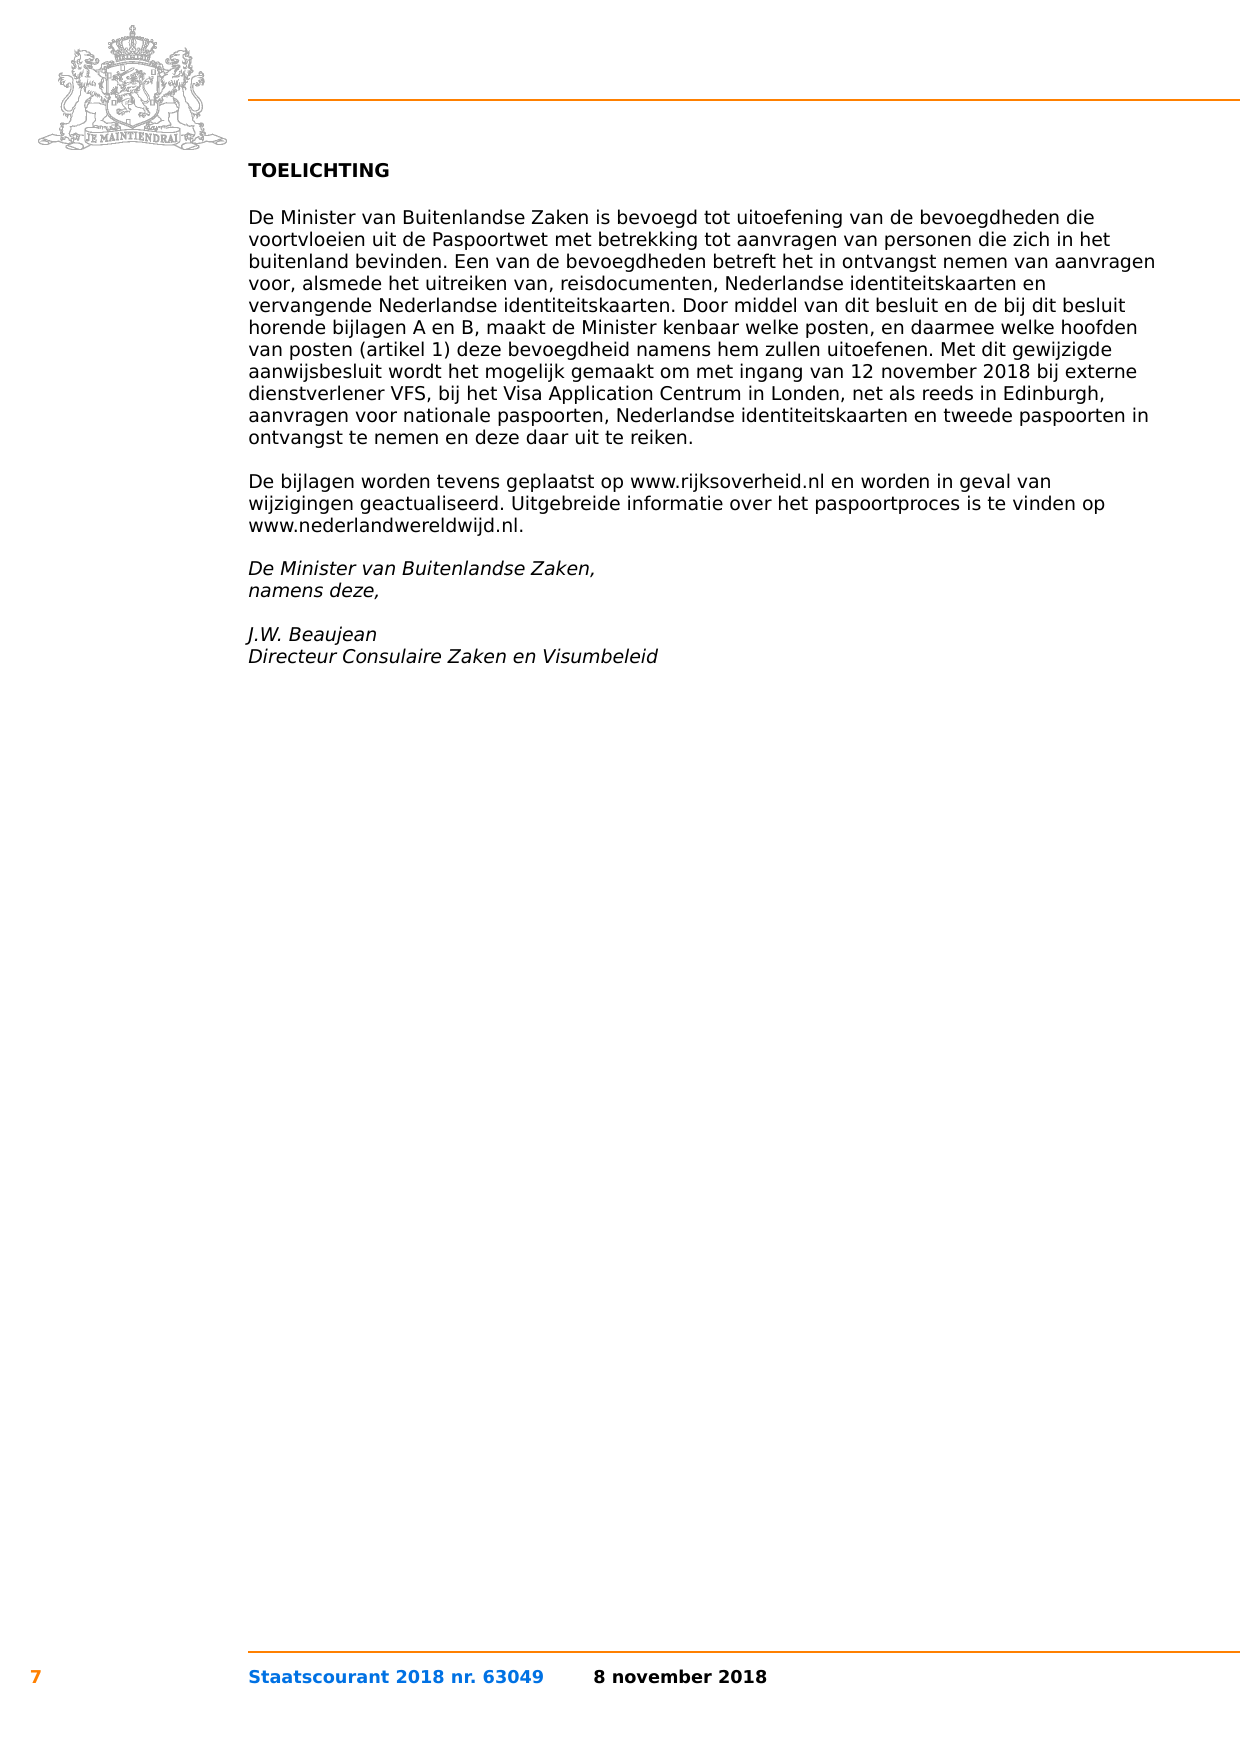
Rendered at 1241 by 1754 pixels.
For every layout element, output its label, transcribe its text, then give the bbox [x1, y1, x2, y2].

subtitle TOELICHTING [248, 160, 1163, 182]
picture [38, 25, 227, 150]
text De Minister van Buitenlandse Zaken is bevoegd tot uitoefening van de bevoegdheden die voortvloeien uit de Paspoortwet met betrekking tot aanvragen van personen die zich in het buitenland bevinden. Een van de bevoegdheden betreft het in ontvangst nemen van aanvragen voor, alsmede het uitreiken van, reisdocumenten, Nederlandse identiteitskaarten en vervangende Nederlandse identiteitskaarten. Door middel van dit besluit en de bij dit besluit horende bijlagen A en B, maakt de Minister kenbaar welke posten, en daarmee welke hoofden van posten (artikel 1) deze bevoegdheid namens hem zullen uitoefenen. Met dit gewijzigde aanwijsbesluit wordt het mogelijk gemaakt om met ingang van 12 november 2018 bij externe dienstverlener VFS, bij het Visa Application Centrum in Londen, net als reeds in Edinburgh, aanvragen voor nationale paspoorten, Nederlandse identiteitskaarten en tweede paspoorten in ontvangst te nemen en deze daar uit te reiken. [248, 207, 1163, 449]
text De Minister van Buitenlandse Zaken, namens deze, J.W. Beaujean Directeur Consulaire Zaken en Visumbeleid [248, 558, 1163, 668]
text De bijlagen worden tevens geplaatst op www.rijksoverheid.nl en worden in geval van wijzigingen geactualiseerd. Uitgebreide informatie over het paspoortproces is te vinden op www.nederlandwereldwijd.nl. [248, 471, 1163, 536]
